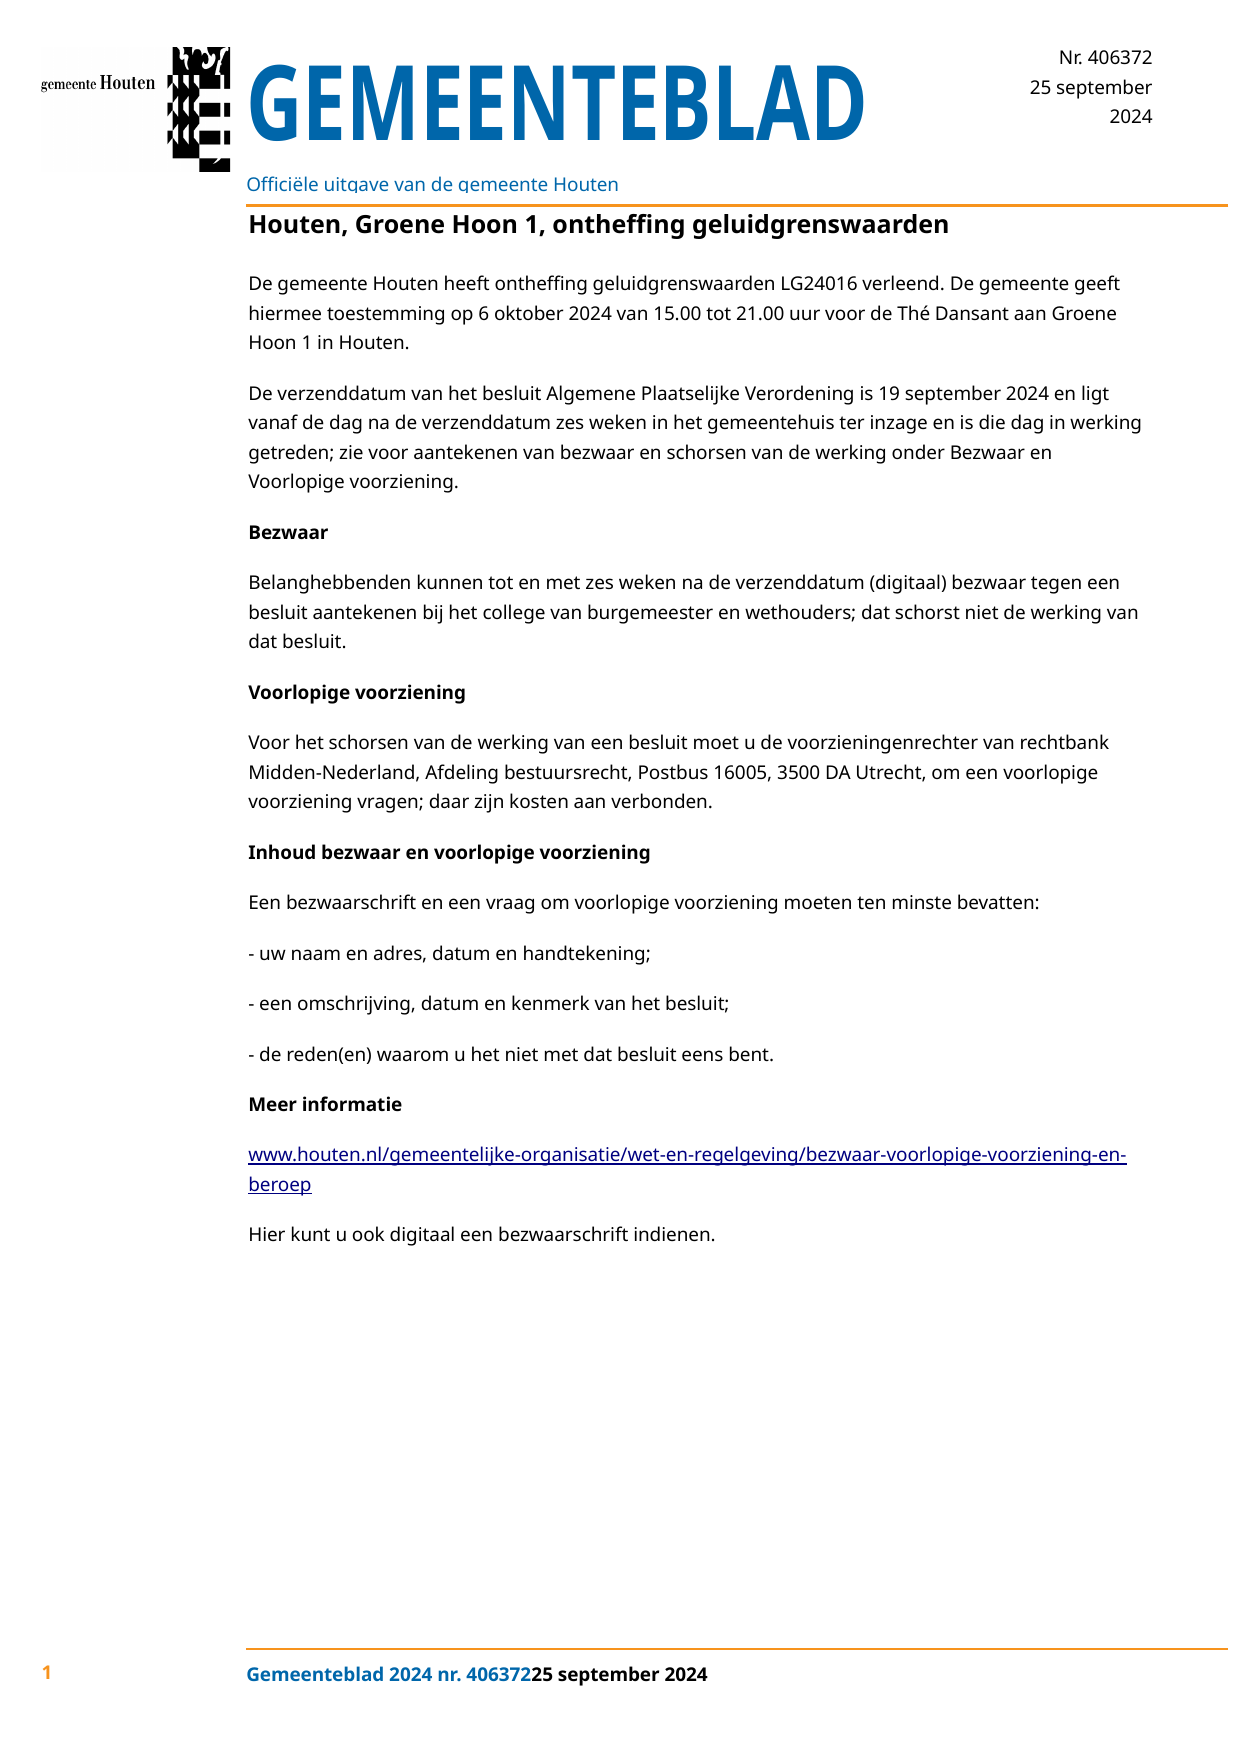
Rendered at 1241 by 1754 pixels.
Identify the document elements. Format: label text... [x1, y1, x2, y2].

text De verzenddatum van het besluit Algemene Plaatselijke Verordening is 19 september 2024 en ligt vanaf de dag na de verzenddatum zes weken in het gemeentehuis ter inzage en is die dag in werking getreden; zie voor aantekenen van bezwaar en schorsen van de werking onder Bezwaar en Voorlopige voorziening. [248, 380, 1152, 494]
text Voorlopige voorziening [248, 679, 1152, 705]
text - uw naam en adres, datum en handtekening; [248, 940, 1152, 966]
text Houten, Groene Hoon 1, ontheffing geluidgrenswaarden [248, 207, 1152, 241]
text Bezwaar [248, 519, 1152, 545]
text Inhoud bezwaar en voorlopige voorziening [248, 839, 1152, 865]
text Voor het schorsen van de werking van een besluit moet u de voorzieningenrechter van rechtbank Midden-Nederland, Afdeling bestuursrecht, Postbus 16005, 3500 DA Utrecht, om een voorlopige voorziening vragen; daar zijn kosten aan verbonden. [248, 729, 1152, 814]
text - een omschrijving, datum en kenmerk van het besluit; [248, 990, 1152, 1016]
text Belanghebbenden kunnen tot en met zes weken na de verzenddatum (digitaal) bezwaar tegen een besluit aantekenen bij het college van burgemeester en wethouders; dat schorst niet de werking van dat besluit. [248, 569, 1152, 654]
text - de reden(en) waarom u het niet met dat besluit eens bent. [248, 1041, 1152, 1066]
text De gemeente Houten heeft ontheffing geluidgrenswaarden LG24016 verleend. De gemeente geeft hiermee toestemming op 6 oktober 2024 van 15.00 tot 21.00 uur voor de Thé Dansant aan Groene Hoon 1 in Houten. [248, 270, 1152, 355]
text Meer informatie [248, 1091, 1152, 1117]
picture [41, 47, 231, 172]
text www.houten.nl/gemeentelijke-organisatie/wet-en-regelgeving/bezwaar-voorlopige-voorziening-en-beroep [248, 1142, 1152, 1197]
text Een bezwaarschrift en een vraag om voorlopige voorziening moeten ten minste bevatten: [248, 889, 1152, 915]
text Hier kunt u ook digitaal een bezwaarschrift indienen. [248, 1222, 1152, 1247]
